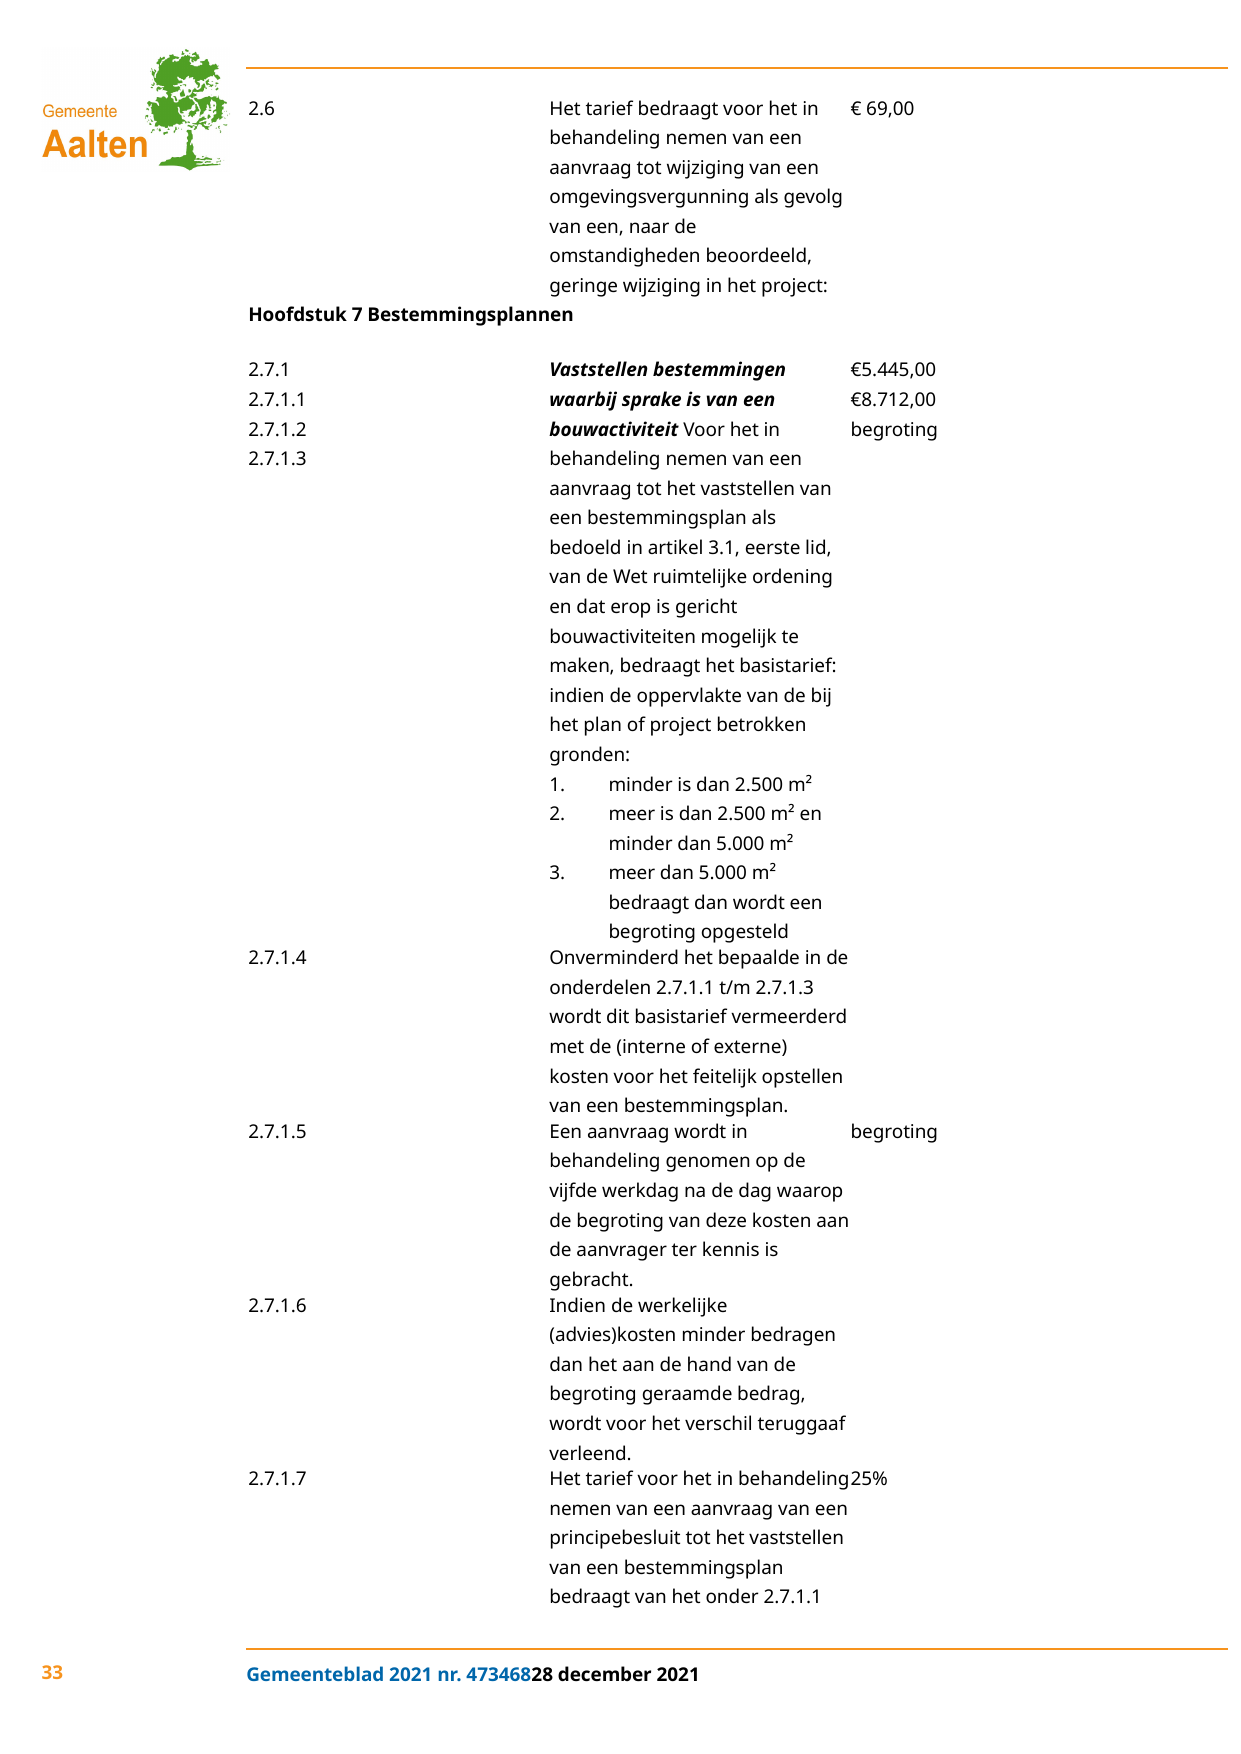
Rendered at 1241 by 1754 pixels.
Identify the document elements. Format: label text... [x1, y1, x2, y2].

table_cell 2.7.1.5 [248, 1118, 549, 1292]
table_cell [850, 945, 1152, 1118]
table_cell Het tarief bedraagt voor het in behandeling nemen van een aanvraag tot wijziging van een omgevingsvergunning als gevolg van een, naar de omstandigheden beoordeeld, geringe wijziging in het project: [549, 95, 850, 298]
table_cell Vaststellen bestemmingen waarbij sprake is van een bouwactiviteit Voor het in behandeling nemen van een aanvraag tot het vaststellen van een bestemmingsplan als bedoeld in artikel 3.1, eerste lid, van de Wet ruimtelijke ordening en dat erop is gericht bouwactiviteiten mogelijk te maken, bedraagt het basistarief: indien de oppervlakte van de bij het plan of project betrokken gronden: minder is dan 2.500 m² meer is dan 2.500 m² en minder dan 5.000 m² meer dan 5.000 m² bedraagt dan wordt een begroting opgesteld [549, 357, 850, 944]
table_cell € 69,00 [850, 95, 1152, 298]
table_cell €5.445,00 €8.712,00 begroting [850, 357, 1152, 944]
table_cell 2.7.1.6 [248, 1292, 549, 1465]
table_header [248, 331, 549, 357]
table_cell 2.7.1.7 [248, 1465, 549, 1609]
text Hoofdstuk 7 Bestemmingsplannen [248, 301, 1152, 327]
table_cell 2.7.1.4 [248, 945, 549, 1118]
table_cell 2.6 [248, 95, 549, 298]
table_header [850, 331, 1152, 357]
table_cell 2.7.1 2.7.1.1 2.7.1.2 2.7.1.3 [248, 357, 549, 944]
table_cell 25% [850, 1465, 1152, 1609]
table_cell begroting [850, 1118, 1152, 1292]
table_cell Een aanvraag wordt in behandeling genomen op de vijfde werkdag na de dag waarop de begroting van deze kosten aan de aanvrager ter kennis is gebracht. [549, 1118, 850, 1292]
picture [41, 47, 231, 172]
table_cell [850, 1292, 1152, 1465]
table_cell Indien de werkelijke (advies)kosten minder bedragen dan het aan de hand van de begroting geraamde bedrag, wordt voor het verschil teruggaaf verleend. [549, 1292, 850, 1465]
table_header [549, 331, 850, 357]
table_cell Het tarief voor het in behandeling nemen van een aanvraag van een principebesluit tot het vaststellen van een bestemmingsplan bedraagt van het onder 2.7.1.1 [549, 1465, 850, 1609]
table_cell Onverminderd het bepaalde in de onderdelen 2.7.1.1 t/m 2.7.1.3 wordt dit basistarief vermeerderd met de (interne of externe) kosten voor het feitelijk opstellen van een bestemmingsplan. [549, 945, 850, 1118]
